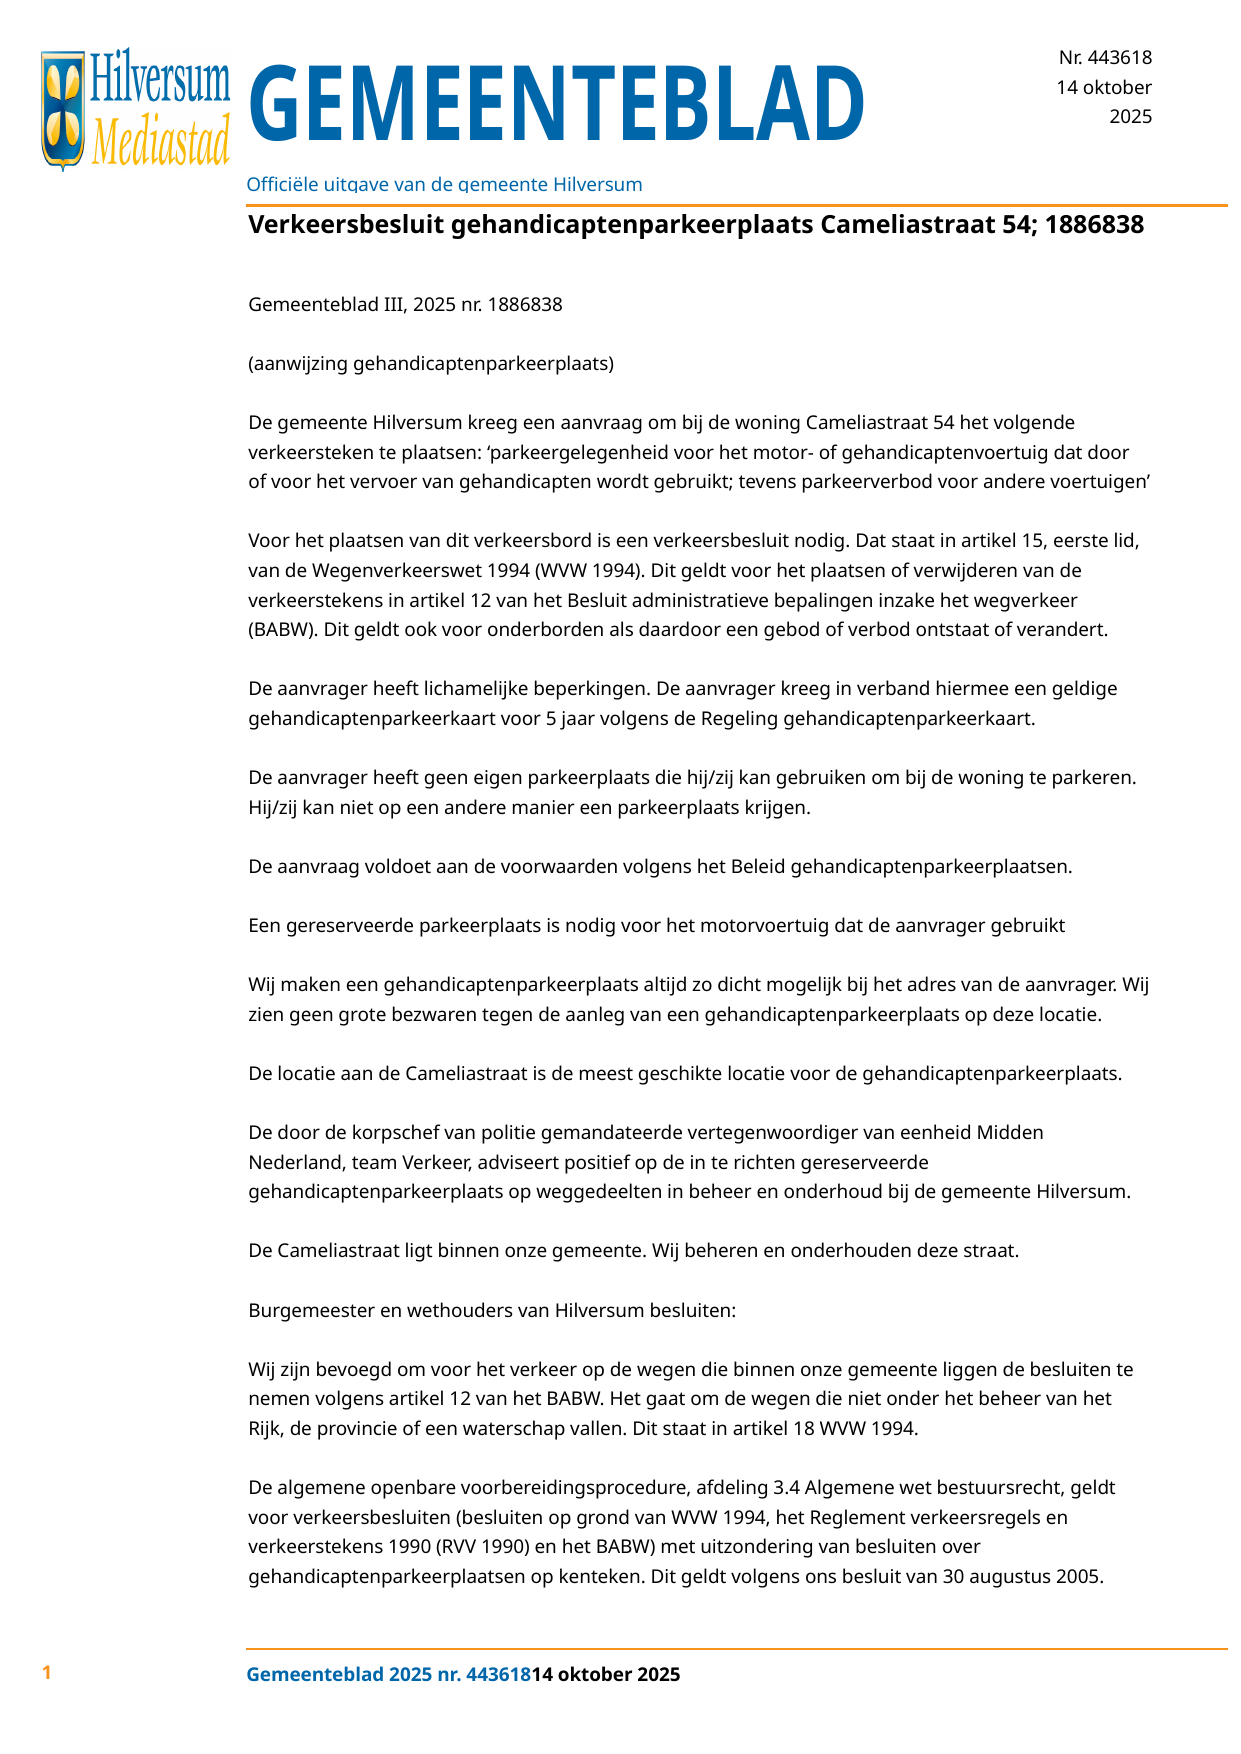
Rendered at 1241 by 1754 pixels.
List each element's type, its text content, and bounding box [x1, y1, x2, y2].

text De door de korpschef van politie gemandateerde vertegenwoordiger van eenheid Midden [248, 1119, 1152, 1145]
text De gemeente Hilversum kreeg een aanvraag om bij de woning Cameliastraat 54 het volgende verkeersteken te plaatsen: ‘parkeergelegenheid voor het motor- of gehandicaptenvoertuig dat door of voor het vervoer van gehandicapten wordt gebruikt; tevens parkeerverbod voor andere voertuigen’ [248, 409, 1152, 494]
text De algemene openbare voorbereidingsprocedure, afdeling 3.4 Algemene wet bestuursrecht, geldt voor verkeersbesluiten (besluiten op grond van WVW 1994, het Reglement verkeersregels en verkeerstekens 1990 (RVV 1990) en het BABW) met uitzondering van besluiten over gehandicaptenparkeerplaatsen op kenteken. Dit geldt volgens ons besluit van 30 augustus 2005. [248, 1474, 1152, 1589]
text (aanwijzing gehandicaptenparkeerplaats) [248, 350, 1152, 376]
text Nederland, team Verkeer, adviseert positief op de in te richten gereserveerde [248, 1149, 1152, 1175]
text De aanvrager heeft geen eigen parkeerplaats die hij/zij kan gebruiken om bij de woning te parkeren. Hij/zij kan niet op een andere manier een parkeerplaats krijgen. [248, 764, 1152, 820]
text Gemeenteblad III, 2025 nr. 1886838 [248, 291, 1152, 317]
text Voor het plaatsen van dit verkeersbord is een verkeersbesluit nodig. Dat staat in artikel 15, eerste lid, van de Wegenverkeerswet 1994 (WVW 1994). Dit geldt voor het plaatsen of verwijderen van de verkeerstekens in artikel 12 van het Besluit administratieve bepalingen inzake het wegverkeer (BABW). Dit geldt ook voor onderborden als daardoor een gebod of verbod ontstaat of verandert. [248, 528, 1152, 642]
text De aanvraag voldoet aan de voorwaarden volgens het Beleid gehandicaptenparkeerplaatsen. [248, 853, 1152, 879]
picture [41, 47, 231, 172]
text Wij maken een gehandicaptenparkeerplaats altijd zo dicht mogelijk bij het adres van de aanvrager. Wij zien geen grote bezwaren tegen de aanleg van een gehandicaptenparkeerplaats op deze locatie. [248, 971, 1152, 1027]
text Een gereserveerde parkeerplaats is nodig voor het motorvoertuig dat de aanvrager gebruikt [248, 912, 1152, 938]
text gehandicaptenparkeerplaats op weggedeelten in beheer en onderhoud bij de gemeente Hilversum. [248, 1178, 1152, 1204]
text Verkeersbesluit gehandicaptenparkeerplaats Cameliastraat 54; 1886838 [248, 207, 1152, 241]
text Burgemeester en wethouders van Hilversum besluiten: [248, 1297, 1152, 1323]
text De locatie aan de Cameliastraat is de meest geschikte locatie voor de gehandicaptenparkeerplaats. [248, 1060, 1152, 1086]
text Wij zijn bevoegd om voor het verkeer op de wegen die binnen onze gemeente liggen de besluiten te nemen volgens artikel 12 van het BABW. Het gaat om de wegen die niet onder het beheer van het Rijk, de provincie of een waterschap vallen. Dit staat in artikel 18 WVW 1994. [248, 1356, 1152, 1441]
text De Cameliastraat ligt binnen onze gemeente. Wij beheren en onderhouden deze straat. [248, 1238, 1152, 1263]
text De aanvrager heeft lichamelijke beperkingen. De aanvrager kreeg in verband hiermee een geldige gehandicaptenparkeerkaart voor 5 jaar volgens de Regeling gehandicaptenparkeerkaart. [248, 676, 1152, 731]
